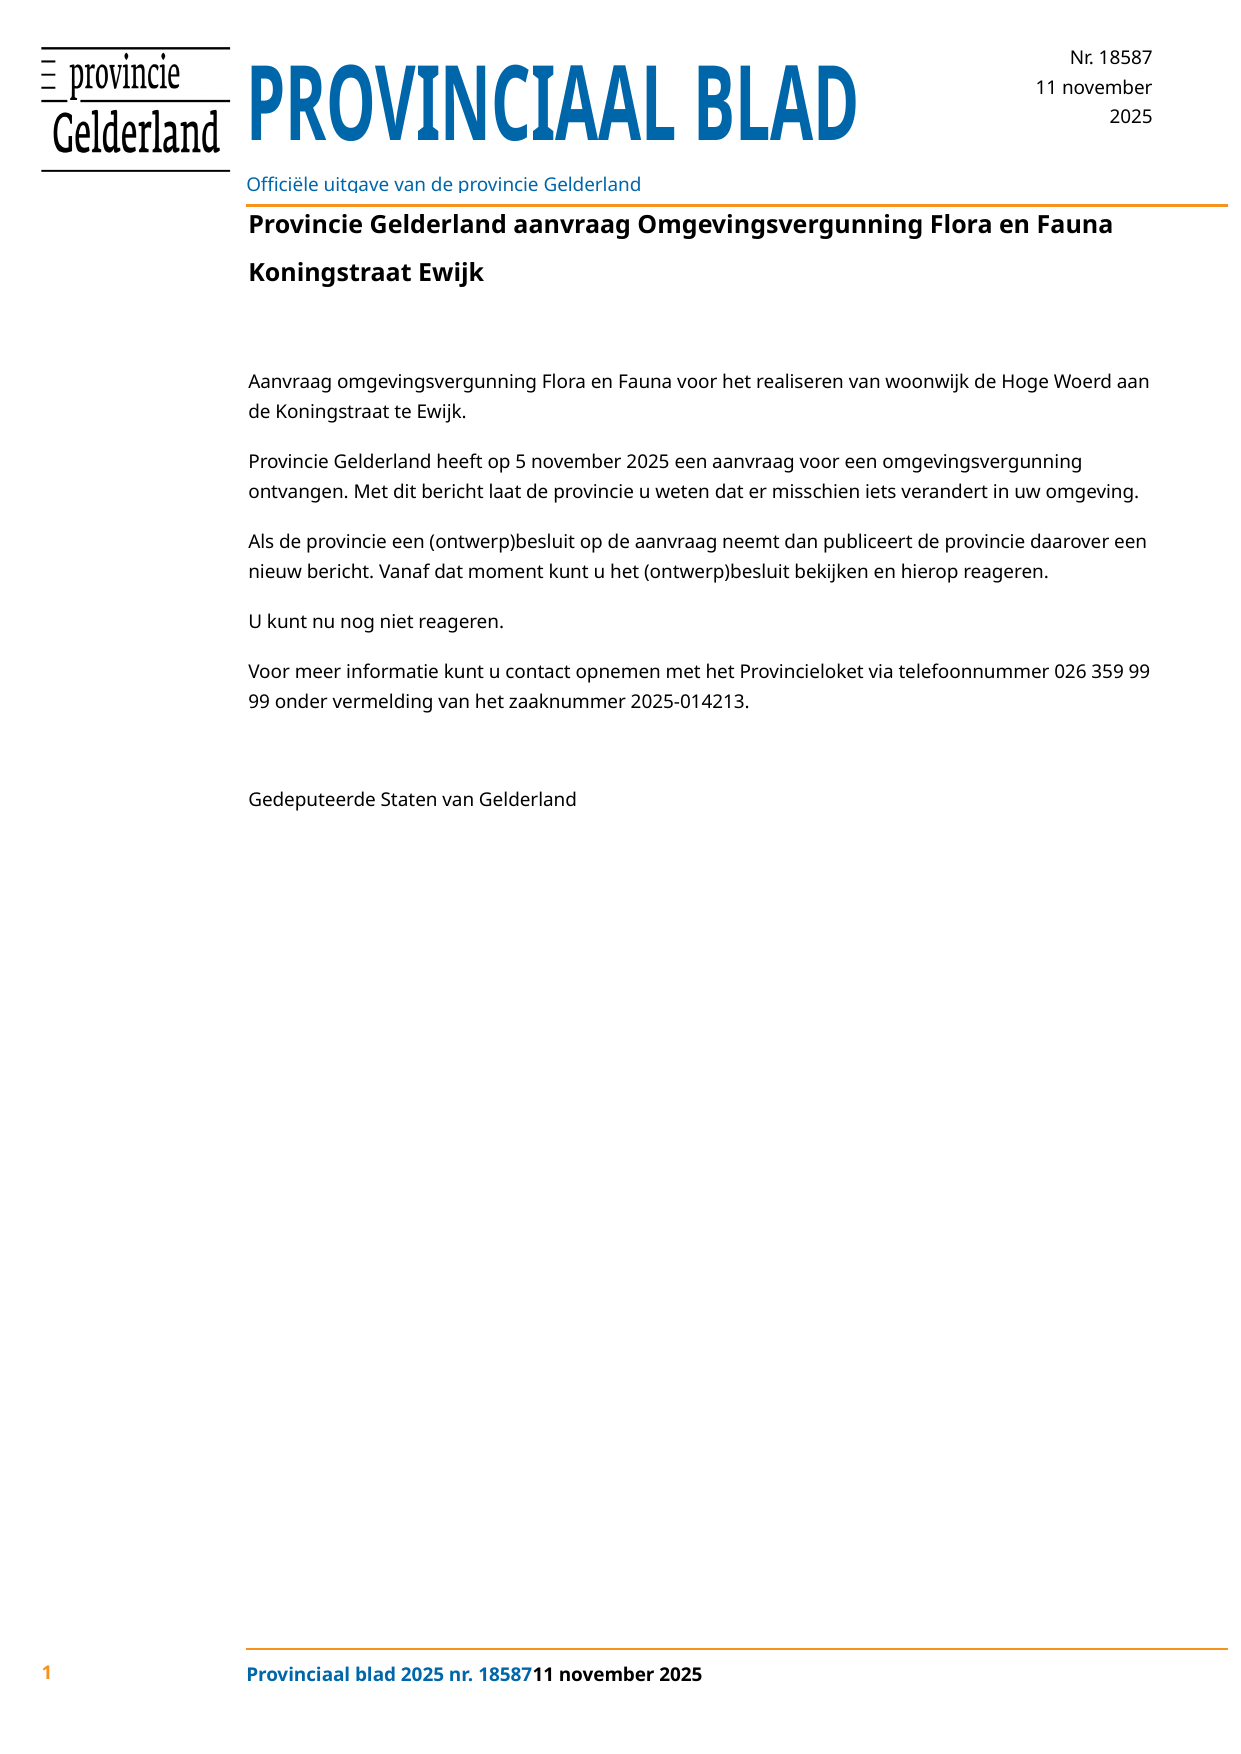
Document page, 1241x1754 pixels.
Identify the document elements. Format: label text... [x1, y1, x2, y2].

text Voor meer informatie kunt u contact opnemen met het Provincieloket via telefoonnummer 026 359 99 99 onder vermelding van het zaaknummer 2025-014213. [248, 659, 1152, 714]
text Aanvraag omgevingsvergunning Flora en Fauna voor het realiseren van woonwijk de Hoge Woerd aan de Koningstraat te Ewijk. [248, 368, 1152, 424]
text Provincie Gelderland heeft op 5 november 2025 een aanvraag voor een omgevingsvergunning ontvangen. Met dit bericht laat de provincie u weten dat er misschien iets verandert in uw omgeving. [248, 448, 1152, 504]
picture [41, 47, 231, 172]
text U kunt nu nog niet reageren. [248, 608, 1152, 634]
text Provincie Gelderland aanvraag Omgevingsvergunning Flora en Fauna Koningstraat Ewijk [248, 207, 1152, 288]
text Gedeputeerde Staten van Gelderland [248, 787, 1152, 812]
text Als de provincie een (ontwerp)besluit op de aanvraag neemt dan publiceert de provincie daarover een nieuw bericht. Vanaf dat moment kunt u het (ontwerp)besluit bekijken en hierop reageren. [248, 528, 1152, 584]
